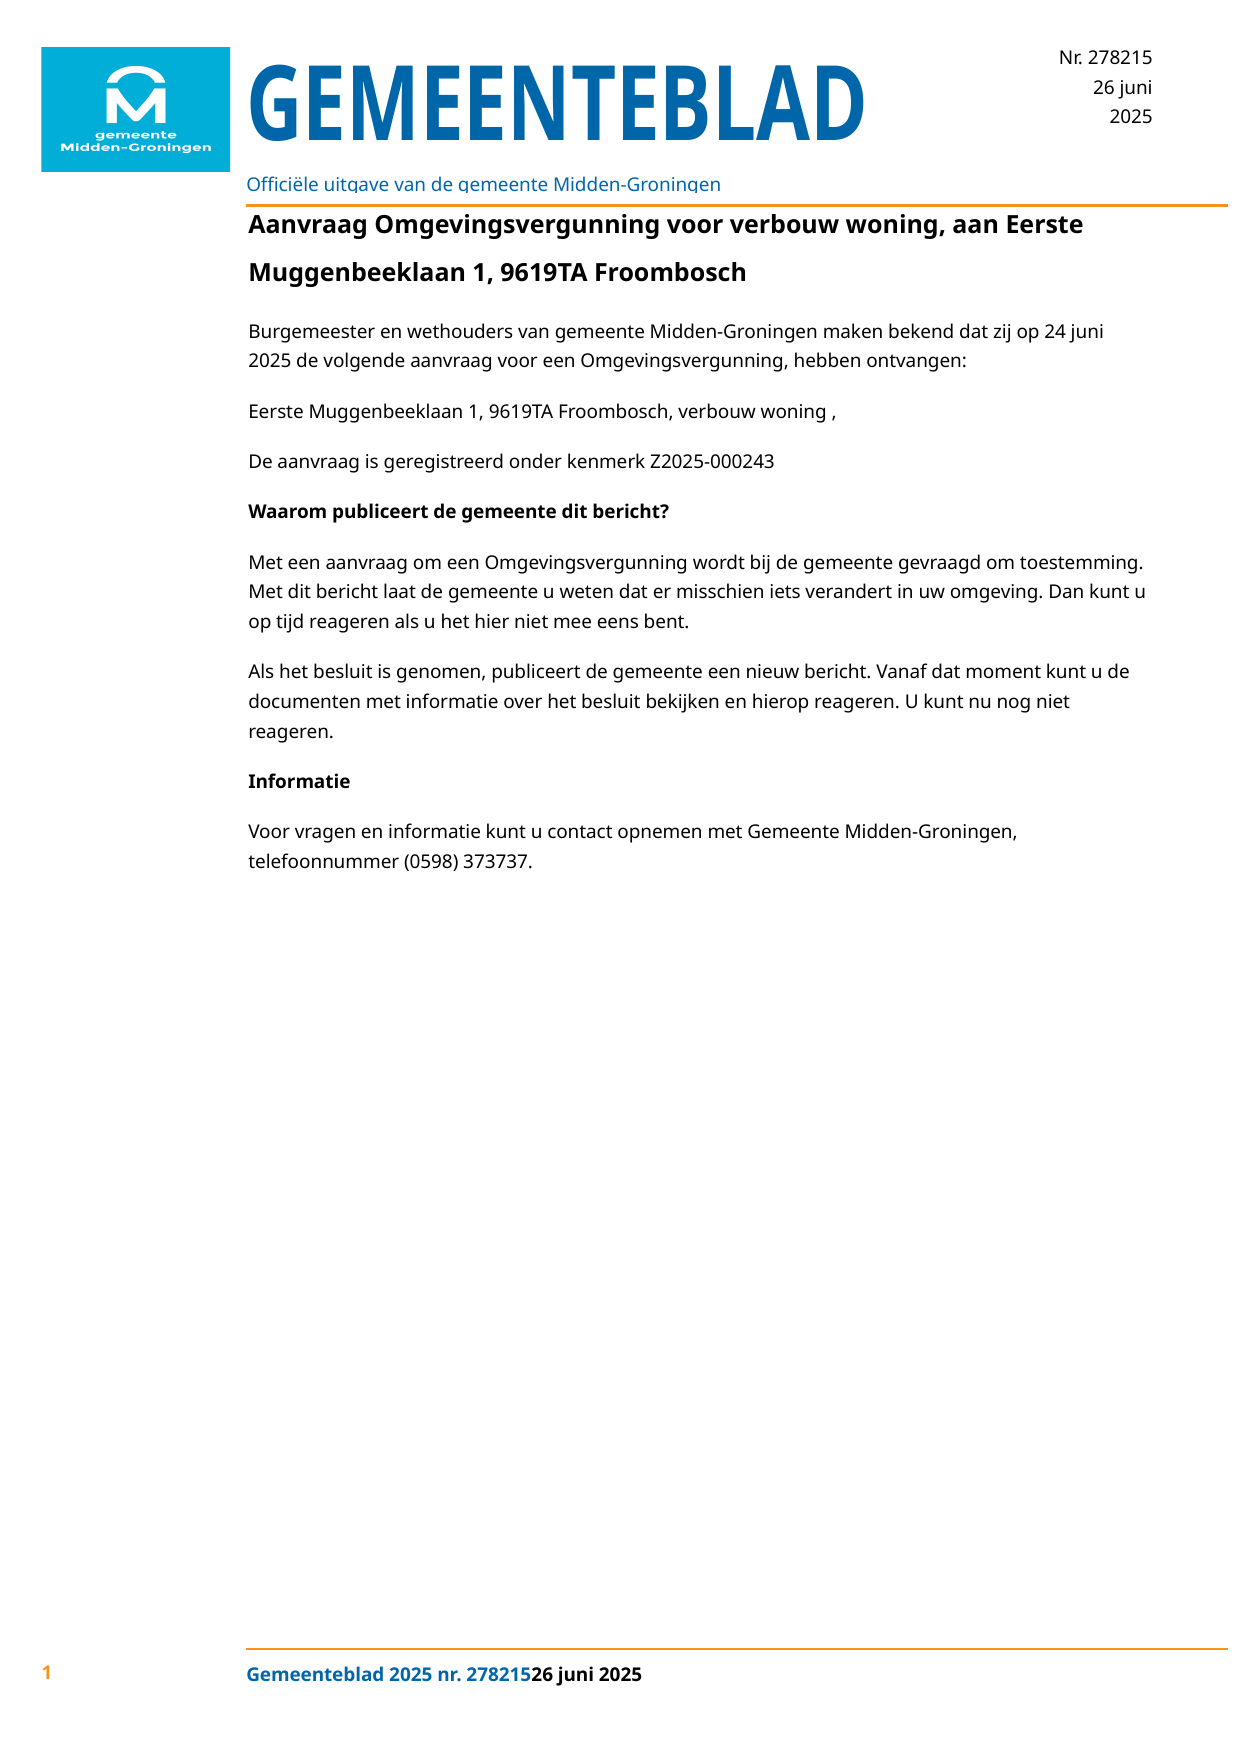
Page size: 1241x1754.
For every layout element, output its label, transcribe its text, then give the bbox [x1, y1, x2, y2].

text Burgemeester en wethouders van gemeente Midden-Groningen maken bekend dat zij op 24 juni 2025 de volgende aanvraag voor een Omgevingsvergunning, hebben ontvangen: [248, 318, 1152, 373]
picture [108, 66, 164, 82]
picture [107, 89, 165, 122]
text De aanvraag is geregistreerd onder kenmerk Z2025-000243 [248, 448, 1152, 474]
text Eerste Muggenbeeklaan 1, 9619TA Froombosch, verbouw woning , [248, 398, 1152, 424]
text Als het besluit is genomen, publiceert de gemeente een nieuw bericht. Vanaf dat moment kunt u de documenten met informatie over het besluit bekijken en hierop reageren. U kunt nu nog niet reageren. [248, 659, 1152, 744]
text Met een aanvraag om een Omgevingsvergunning wordt bij de gemeente gevraagd om toestemming. Met dit bericht laat de gemeente u weten dat er misschien iets verandert in uw omgeving. Dan kunt u op tijd reageren als u het hier niet mee eens bent. [248, 549, 1152, 634]
picture [184, 146, 190, 153]
text Voor vragen en informatie kunt u contact opnemen met Gemeente Midden-Groningen, telefoonnummer (0598) 373737. [248, 819, 1152, 874]
text Waarom publiceert de gemeente dit bericht? [248, 499, 1152, 524]
text Informatie [248, 768, 1152, 794]
text Aanvraag Omgevingsvergunning voor verbouw woning, aan Eerste Muggenbeeklaan 1, 9619TA Froombosch [248, 207, 1152, 288]
